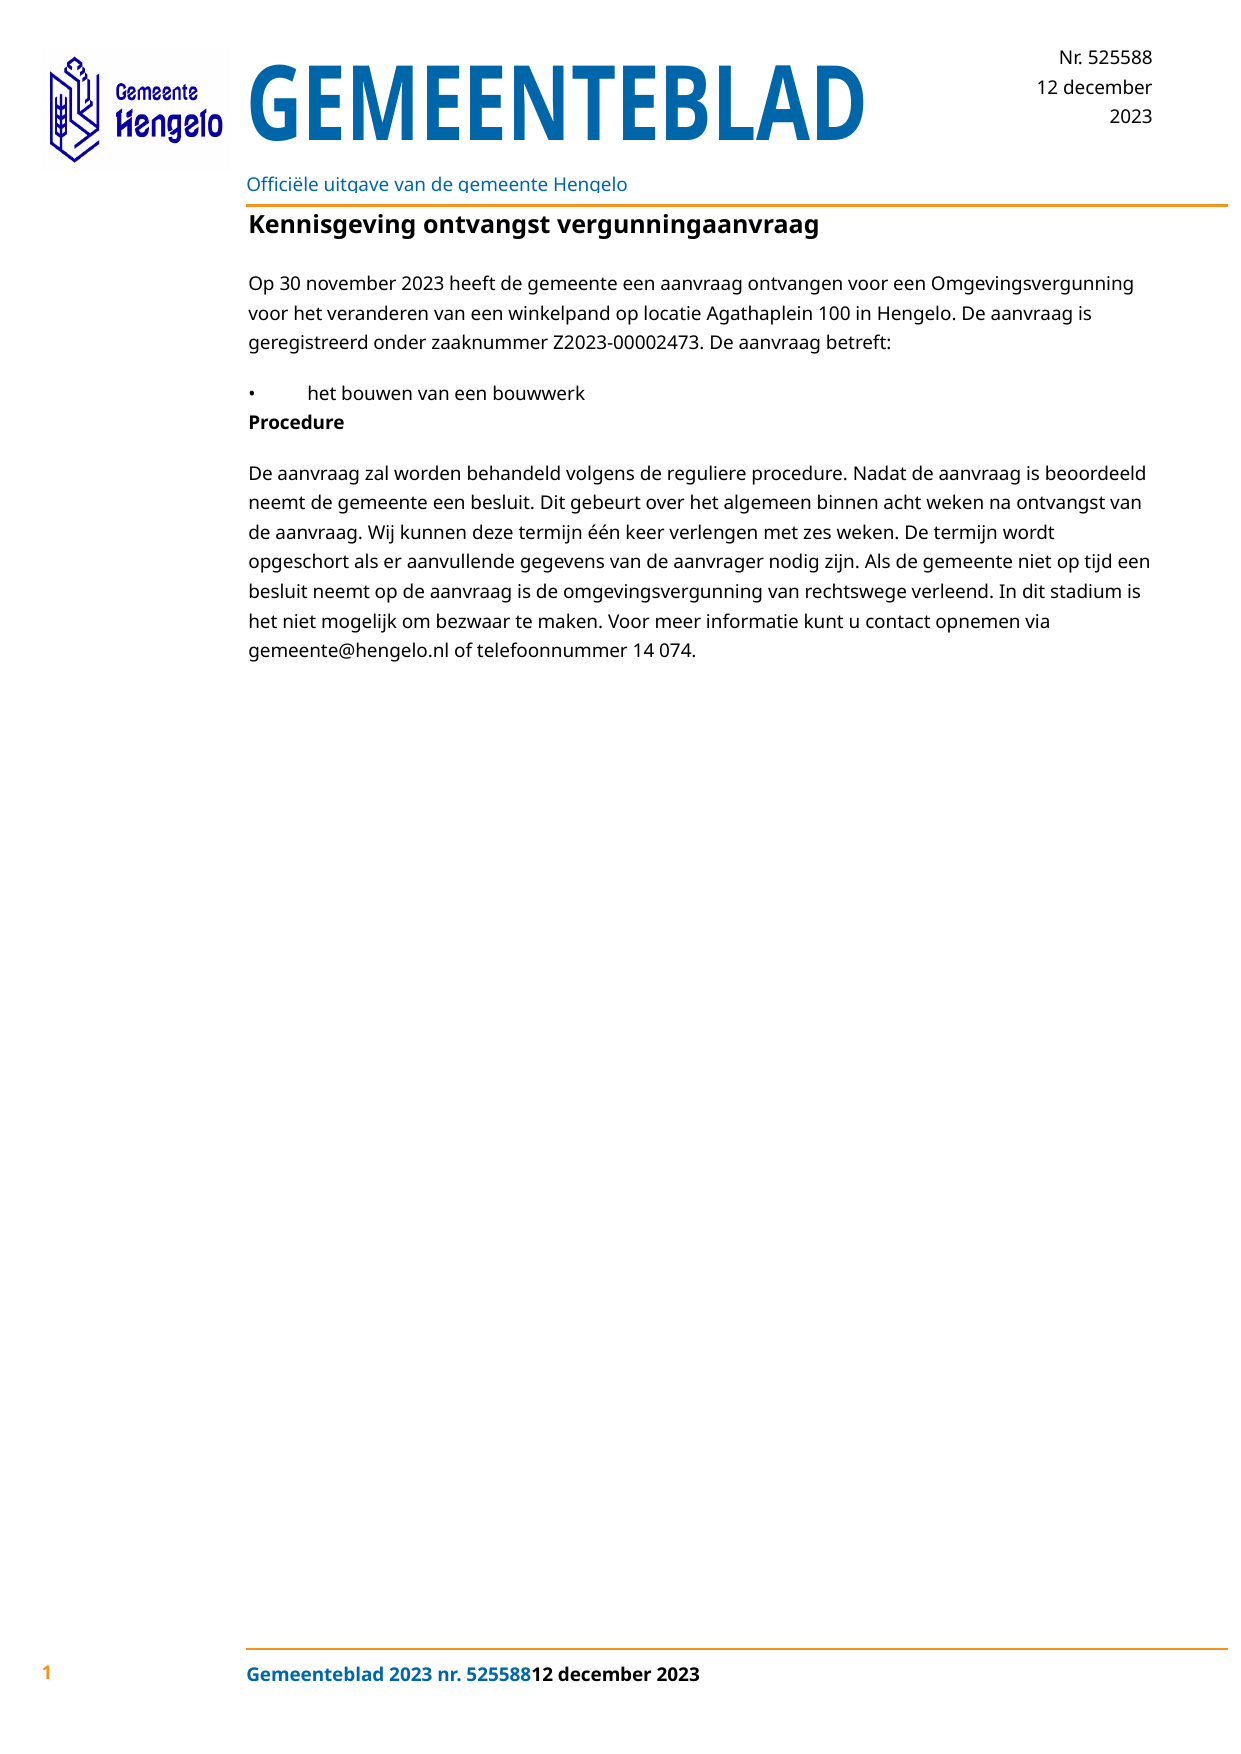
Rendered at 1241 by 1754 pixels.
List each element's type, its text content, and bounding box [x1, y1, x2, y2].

text Kennisgeving ontvangst vergunningaanvraag [248, 207, 1152, 241]
text De aanvraag zal worden behandeld volgens de reguliere procedure. Nadat de aanvraag is beoordeeld neemt de gemeente een besluit. Dit gebeurt over het algemeen binnen acht weken na ontvangst van de aanvraag. Wij kunnen deze termijn één keer verlengen met zes weken. De termijn wordt opgeschort als er aanvullende gegevens van de aanvrager nodig zijn. Als de gemeente niet op tijd een besluit neemt op de aanvraag is de omgevingsvergunning van rechtswege verleend. In dit stadium is het niet mogelijk om bezwaar te maken. Voor meer informatie kunt u contact opnemen via gemeente@hengelo.nl of telefoonnummer 14 074. [248, 460, 1152, 663]
text Procedure [248, 409, 1152, 435]
list het bouwen van een bouwwerk [248, 380, 1152, 406]
text Op 30 november 2023 heeft de gemeente een aanvraag ontvangen voor een Omgevingsvergunning voor het veranderen van een winkelpand op locatie Agathaplein 100 in Hengelo. De aanvraag is geregistreerd onder zaaknummer Z2023-00002473. De aanvraag betreft: [248, 270, 1152, 355]
picture [41, 47, 231, 172]
